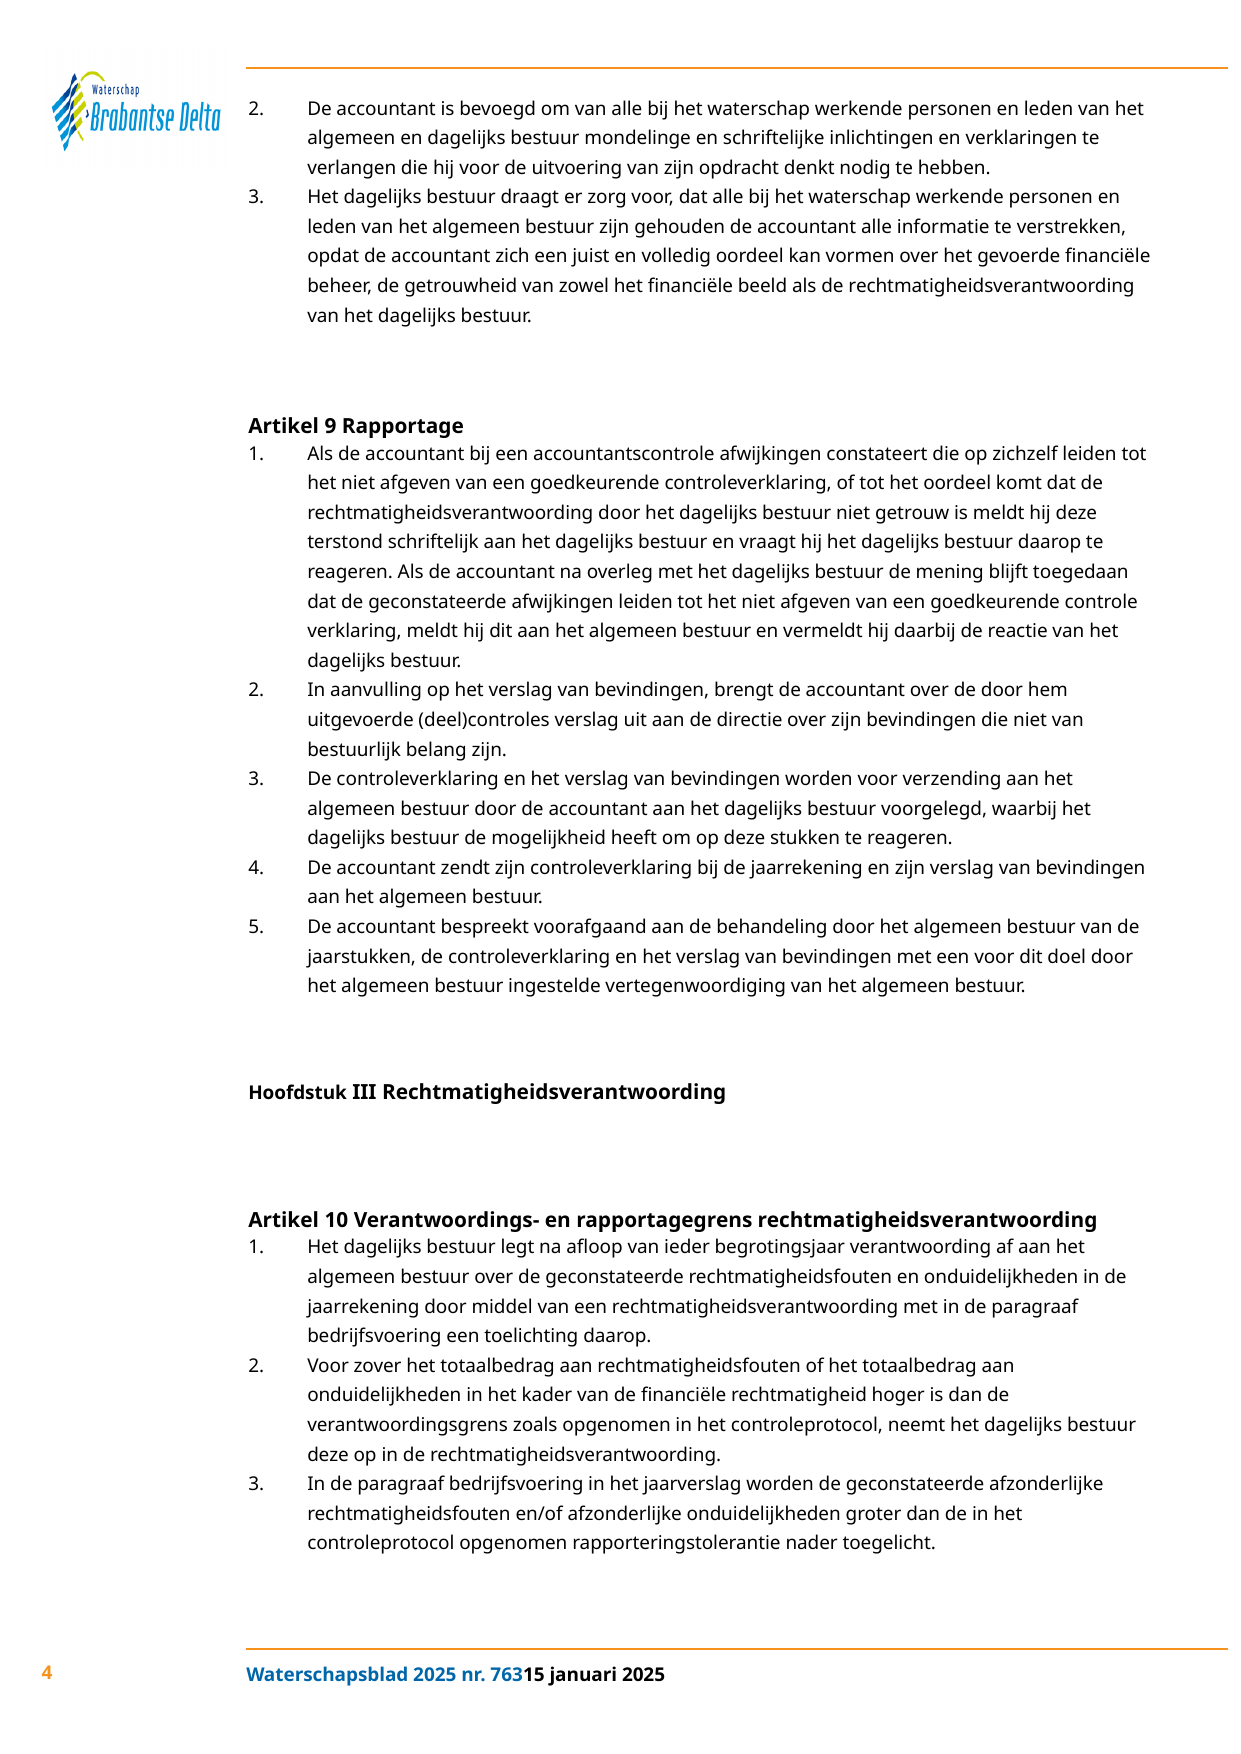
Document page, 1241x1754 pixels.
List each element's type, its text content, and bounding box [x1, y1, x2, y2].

list De controleverklaring en het verslag van bevindingen worden voor verzending aan het algemeen bestuur door de accountant aan het dagelijks bestuur voorgelegd, waarbij het dagelijks bestuur de mogelijkheid heeft om op deze stukken te reageren. [248, 765, 1152, 850]
text Hoofdstuk III Rechtmatigheidsverantwoording [248, 1077, 1152, 1106]
list De accountant is bevoegd om van alle bij het waterschap werkende personen en leden van het algemeen en dagelijks bestuur mondelinge en schriftelijke inlichtingen en verklaringen te verlangen die hij voor de uitvoering van zijn opdracht denkt nodig te hebben. [248, 95, 1152, 180]
picture [41, 47, 231, 172]
list Het dagelijks bestuur legt na afloop van ieder begrotingsjaar verantwoording af aan het algemeen bestuur over de geconstateerde rechtmatigheidsfouten en onduidelijkheden in de jaarrekening door middel van een rechtmatigheidsverantwoording met in de paragraaf bedrijfsvoering een toelichting daarop. [248, 1234, 1152, 1348]
list In de paragraaf bedrijfsvoering in het jaarverslag worden de geconstateerde afzonderlijke rechtmatigheidsfouten en/of afzonderlijke onduidelijkheden groter dan de in het controleprotocol opgenomen rapporteringstolerantie nader toegelicht. [248, 1470, 1152, 1555]
list Voor zover het totaalbedrag aan rechtmatigheidsfouten of het totaalbedrag aan onduidelijkheden in het kader van de financiële rechtmatigheid hoger is dan de verantwoordingsgrens zoals opgenomen in het controleprotocol, neemt het dagelijks bestuur deze op in de rechtmatigheidsverantwoording. [248, 1352, 1152, 1467]
list Als de accountant bij een accountantscontrole afwijkingen constateert die op zichzelf leiden tot het niet afgeven van een goedkeurende controleverklaring, of tot het oordeel komt dat de rechtmatigheidsverantwoording door het dagelijks bestuur niet getrouw is meldt hij deze terstond schriftelijk aan het dagelijks bestuur en vraagt hij het dagelijks bestuur daarop te reageren. Als de accountant na overleg met het dagelijks bestuur de mening blijft toegedaan dat de geconstateerde afwijkingen leiden tot het niet afgeven van een goedkeurende controle verklaring, meldt hij dit aan het algemeen bestuur en vermeldt hij daarbij de reactie van het dagelijks bestuur. [248, 440, 1152, 673]
list De accountant bespreekt voorafgaand aan de behandeling door het algemeen bestuur van de jaarstukken, de controleverklaring en het verslag van bevindingen met een voor dit doel door het algemeen bestuur ingestelde vertegenwoordiging van het algemeen bestuur. [248, 913, 1152, 998]
text Artikel 10 Verantwoordings- en rapportagegrens rechtmatigheidsverantwoording [248, 1205, 1152, 1234]
list Het dagelijks bestuur draagt er zorg voor, dat alle bij het waterschap werkende personen en leden van het algemeen bestuur zijn gehouden de accountant alle informatie te verstrekken, opdat de accountant zich een juist en volledig oordeel kan vormen over het gevoerde financiële beheer, de getrouwheid van zowel het financiële beeld als de rechtmatigheidsverantwoording van het dagelijks bestuur. [248, 183, 1152, 328]
list In aanvulling op het verslag van bevindingen, brengt de accountant over de door hem uitgevoerde (deel)controles verslag uit aan de directie over zijn bevindingen die niet van bestuurlijk belang zijn. [248, 677, 1152, 761]
text Artikel 9 Rapportage [248, 411, 1152, 440]
list De accountant zendt zijn controleverklaring bij de jaarrekening en zijn verslag van bevindingen aan het algemeen bestuur. [248, 854, 1152, 909]
